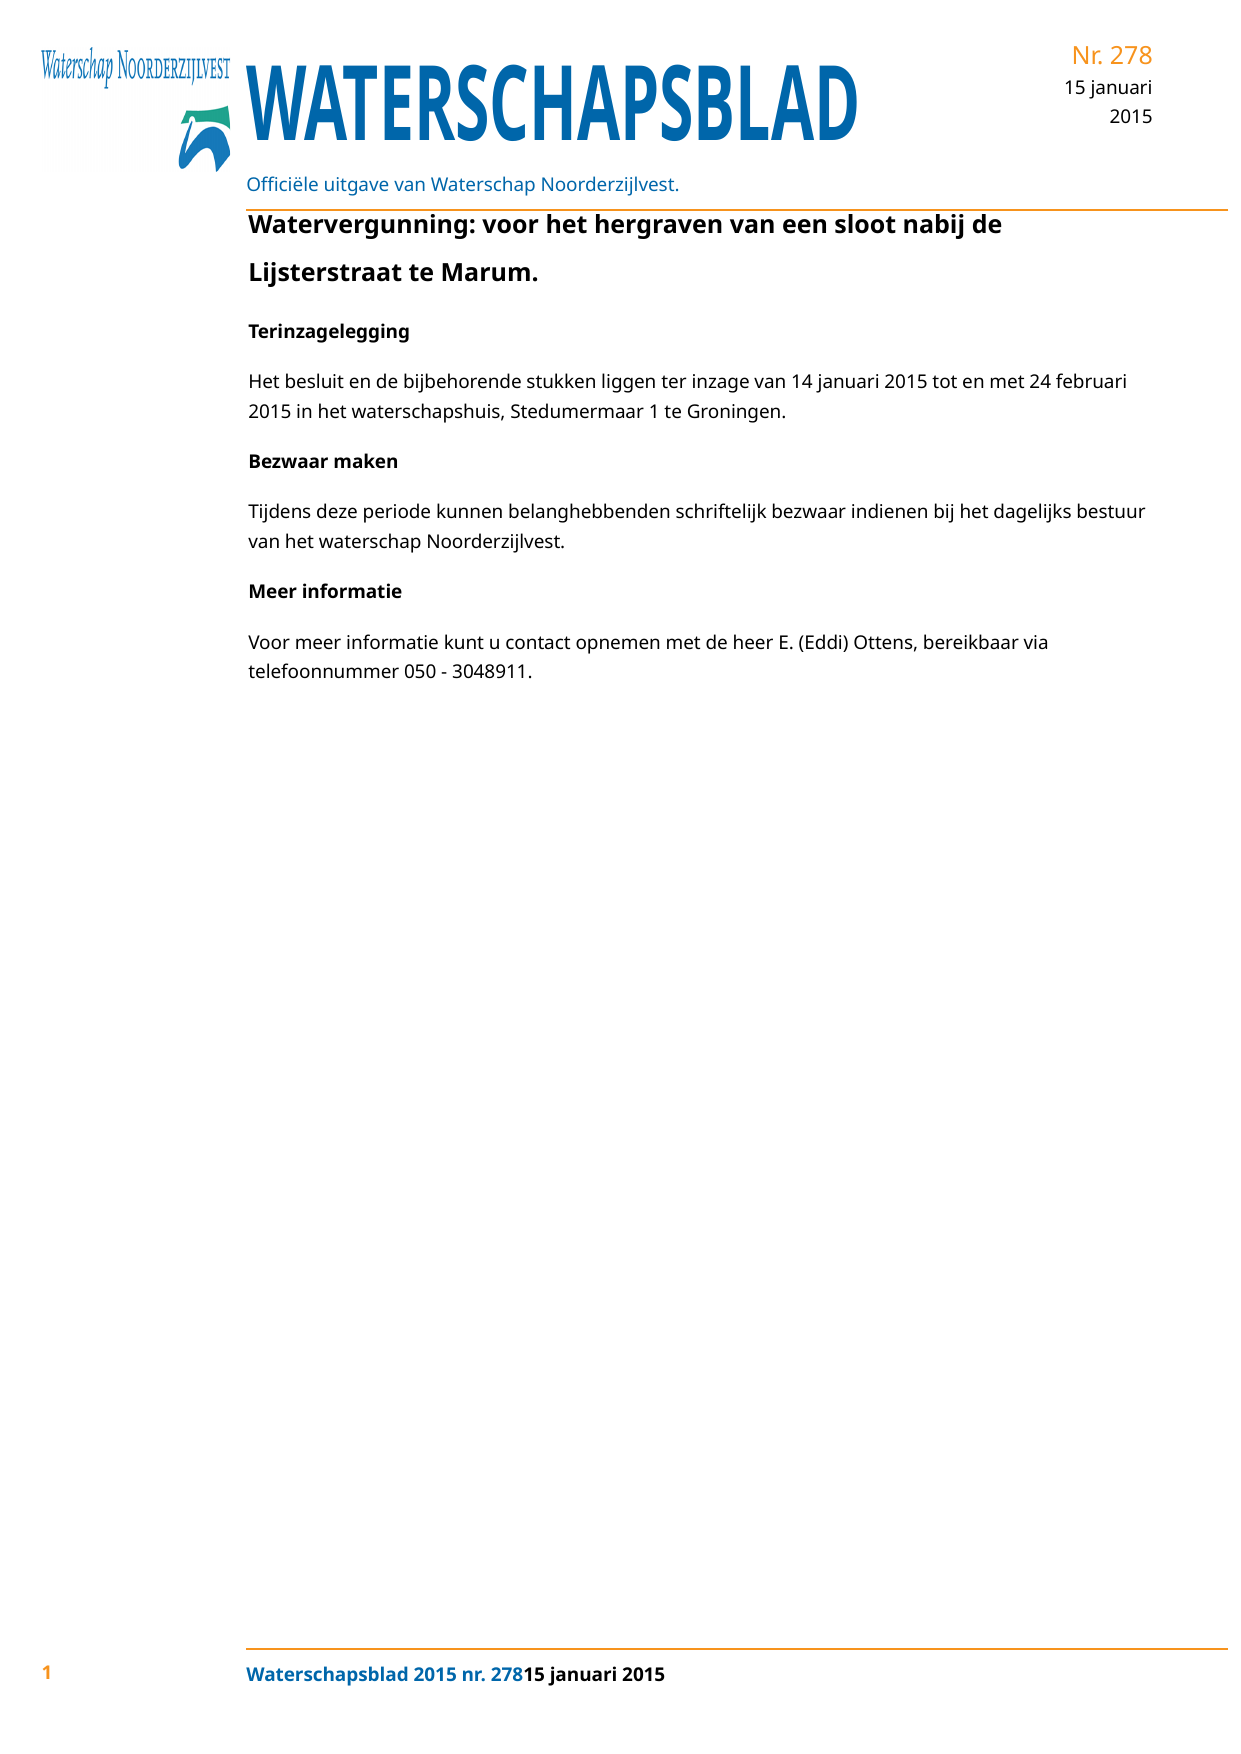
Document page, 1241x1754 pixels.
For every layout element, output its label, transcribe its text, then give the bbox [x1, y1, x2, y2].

text Bezwaar maken [248, 448, 1152, 474]
text Terinzagelegging [248, 318, 1152, 344]
text Watervergunning: voor het hergraven van een sloot nabij de Lijsterstraat te Marum. [248, 211, 1152, 288]
text Meer informatie [248, 579, 1152, 604]
picture [41, 47, 231, 172]
text Het besluit en de bijbehorende stukken liggen ter inzage van 14 januari 2015 tot en met 24 februari 2015 in het waterschapshuis, Stedumermaar 1 te Groningen. [248, 368, 1152, 424]
text Tijdens deze periode kunnen belanghebbenden schriftelijk bezwaar indienen bij het dagelijks bestuur van het waterschap Noorderzijlvest. [248, 499, 1152, 554]
text Voor meer informatie kunt u contact opnemen met de heer E. (Eddi) Ottens, bereikbaar via telefoonnummer 050 - 3048911. [248, 629, 1152, 684]
